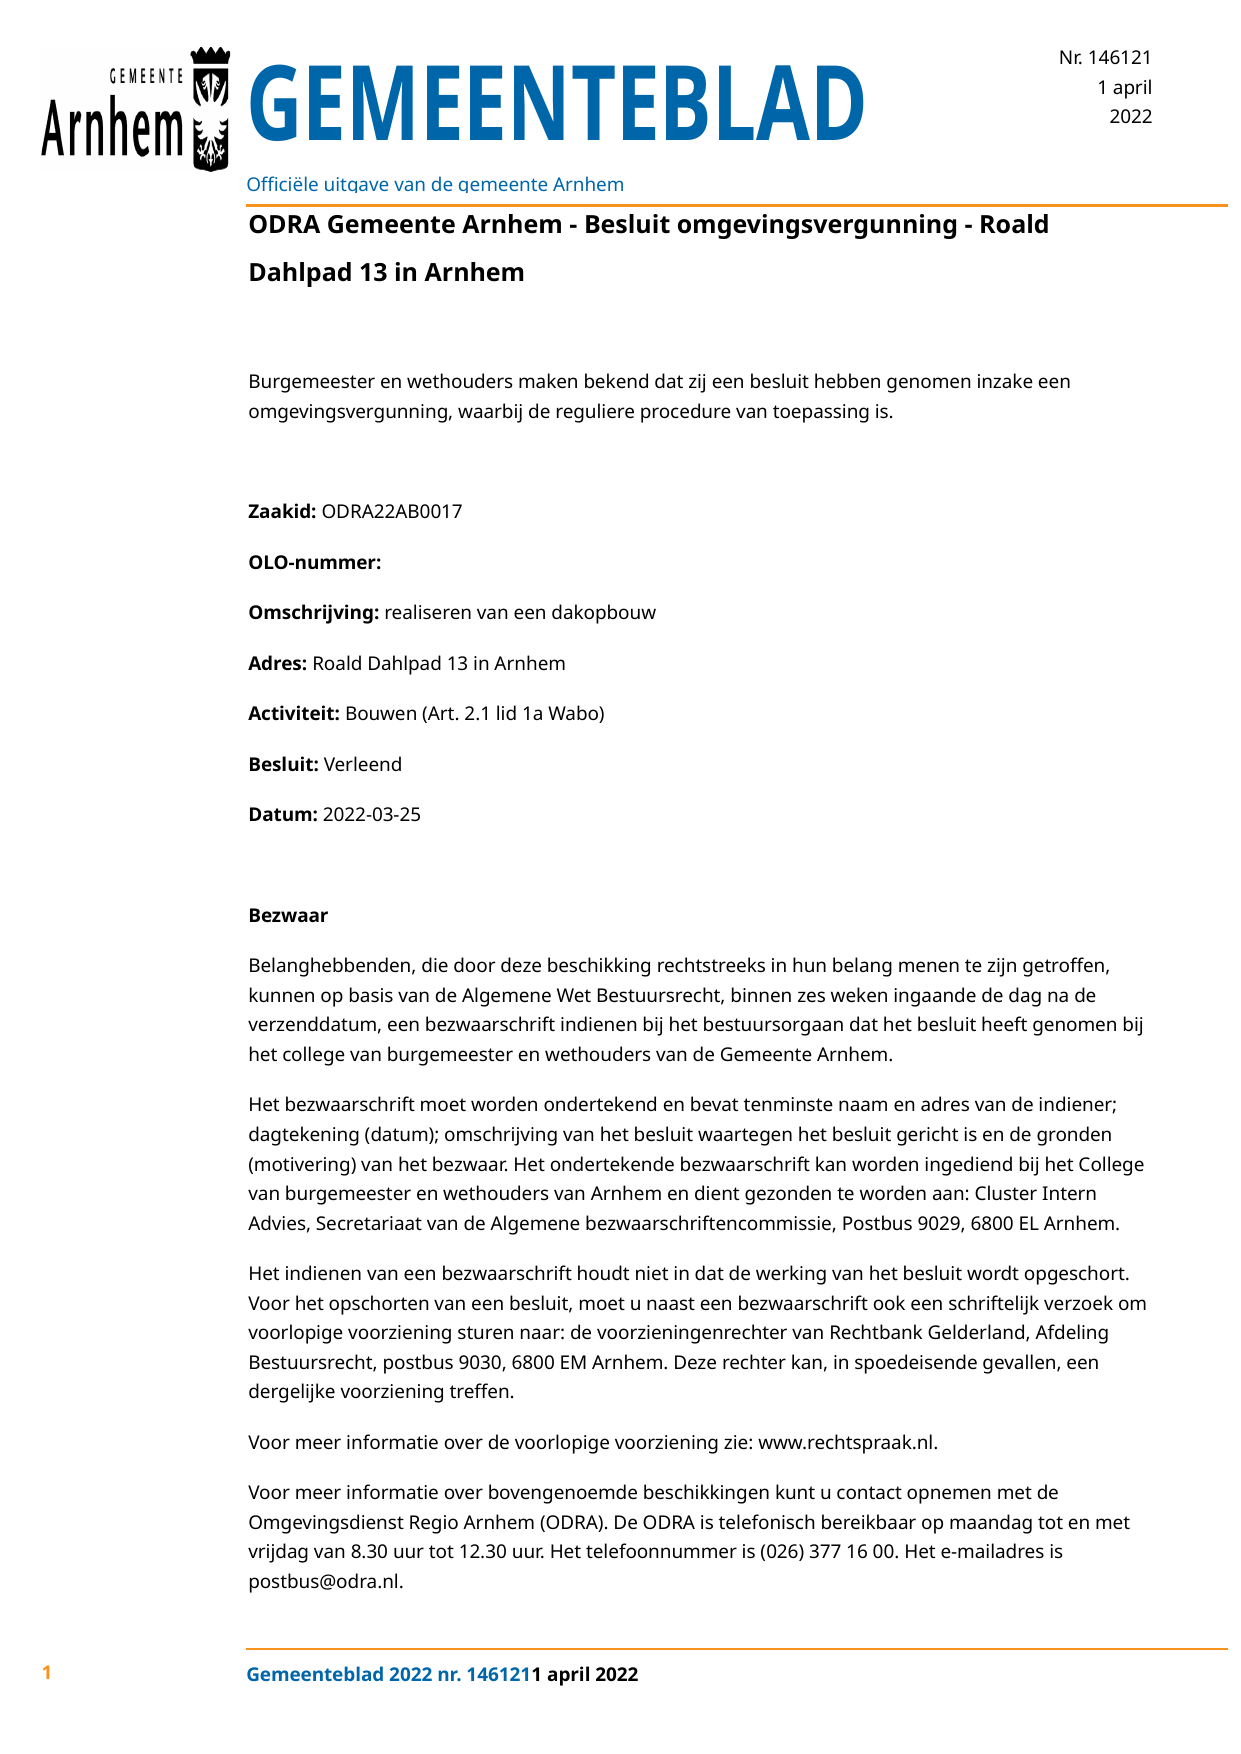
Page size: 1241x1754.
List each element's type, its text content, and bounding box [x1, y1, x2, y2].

text Adres: Roald Dahlpad 13 in Arnhem [248, 650, 1152, 676]
text Omschrijving: realiseren van een dakopbouw [248, 599, 1152, 625]
text Voor meer informatie over de voorlopige voorziening zie: www.rechtspraak.nl. [248, 1429, 1152, 1455]
text Belanghebbenden, die door deze beschikking rechtstreeks in hun belang menen te zijn getroffen, kunnen op basis van de Algemene Wet Bestuursrecht, binnen zes weken ingaande de dag na de verzenddatum, een bezwaarschrift indienen bij het bestuursorgaan dat het besluit heeft genomen bij het college van burgemeester en wethouders van de Gemeente Arnhem. [248, 952, 1152, 1067]
text Het indienen van een bezwaarschrift houdt niet in dat de werking van het besluit wordt opgeschort. Voor het opschorten van een besluit, moet u naast een bezwaarschrift ook een schriftelijk verzoek om voorlopige voorziening sturen naar: de voorzieningenrechter van Rechtbank Gelderland, Afdeling Bestuursrecht, postbus 9030, 6800 EM Arnhem. Deze rechter kan, in spoedeisende gevallen, een dergelijke voorziening treffen. [248, 1260, 1152, 1404]
text Besluit: Verleend [248, 751, 1152, 777]
text Zaakid: ODRA22AB0017 [248, 499, 1152, 524]
text OLO-nummer: [248, 549, 1152, 575]
text ODRA Gemeente Arnhem - Besluit omgevingsvergunning - Roald Dahlpad 13 in Arnhem [248, 207, 1152, 288]
text Voor meer informatie over bovengenoemde beschikkingen kunt u contact opnemen met de Omgevingsdienst Regio Arnhem (ODRA). De ODRA is telefonisch bereikbaar op maandag tot en met vrijdag van 8.30 uur tot 12.30 uur. Het telefoonnummer is (026) 377 16 00. Het e-mailadres is postbus@odra.nl. [248, 1479, 1152, 1594]
text Datum: 2022-03-25 [248, 801, 1152, 827]
picture [41, 47, 231, 172]
text Het bezwaarschrift moet worden ondertekend en bevat tenminste naam en adres van de indiener; dagtekening (datum); omschrijving van het besluit waartegen het besluit gericht is en de gronden (motivering) van het bezwaar. Het ondertekende bezwaarschrift kan worden ingediend bij het College van burgemeester en wethouders van Arnhem en dient gezonden te worden aan: Cluster Intern Advies, Secretariaat van de Algemene bezwaarschriftencommissie, Postbus 9029, 6800 EL Arnhem. [248, 1092, 1152, 1236]
text Activiteit: Bouwen (Art. 2.1 lid 1a Wabo) [248, 700, 1152, 726]
text Burgemeester en wethouders maken bekend dat zij een besluit hebben genomen inzake een omgevingsvergunning, waarbij de reguliere procedure van toepassing is. [248, 368, 1152, 424]
text Bezwaar [248, 902, 1152, 928]
